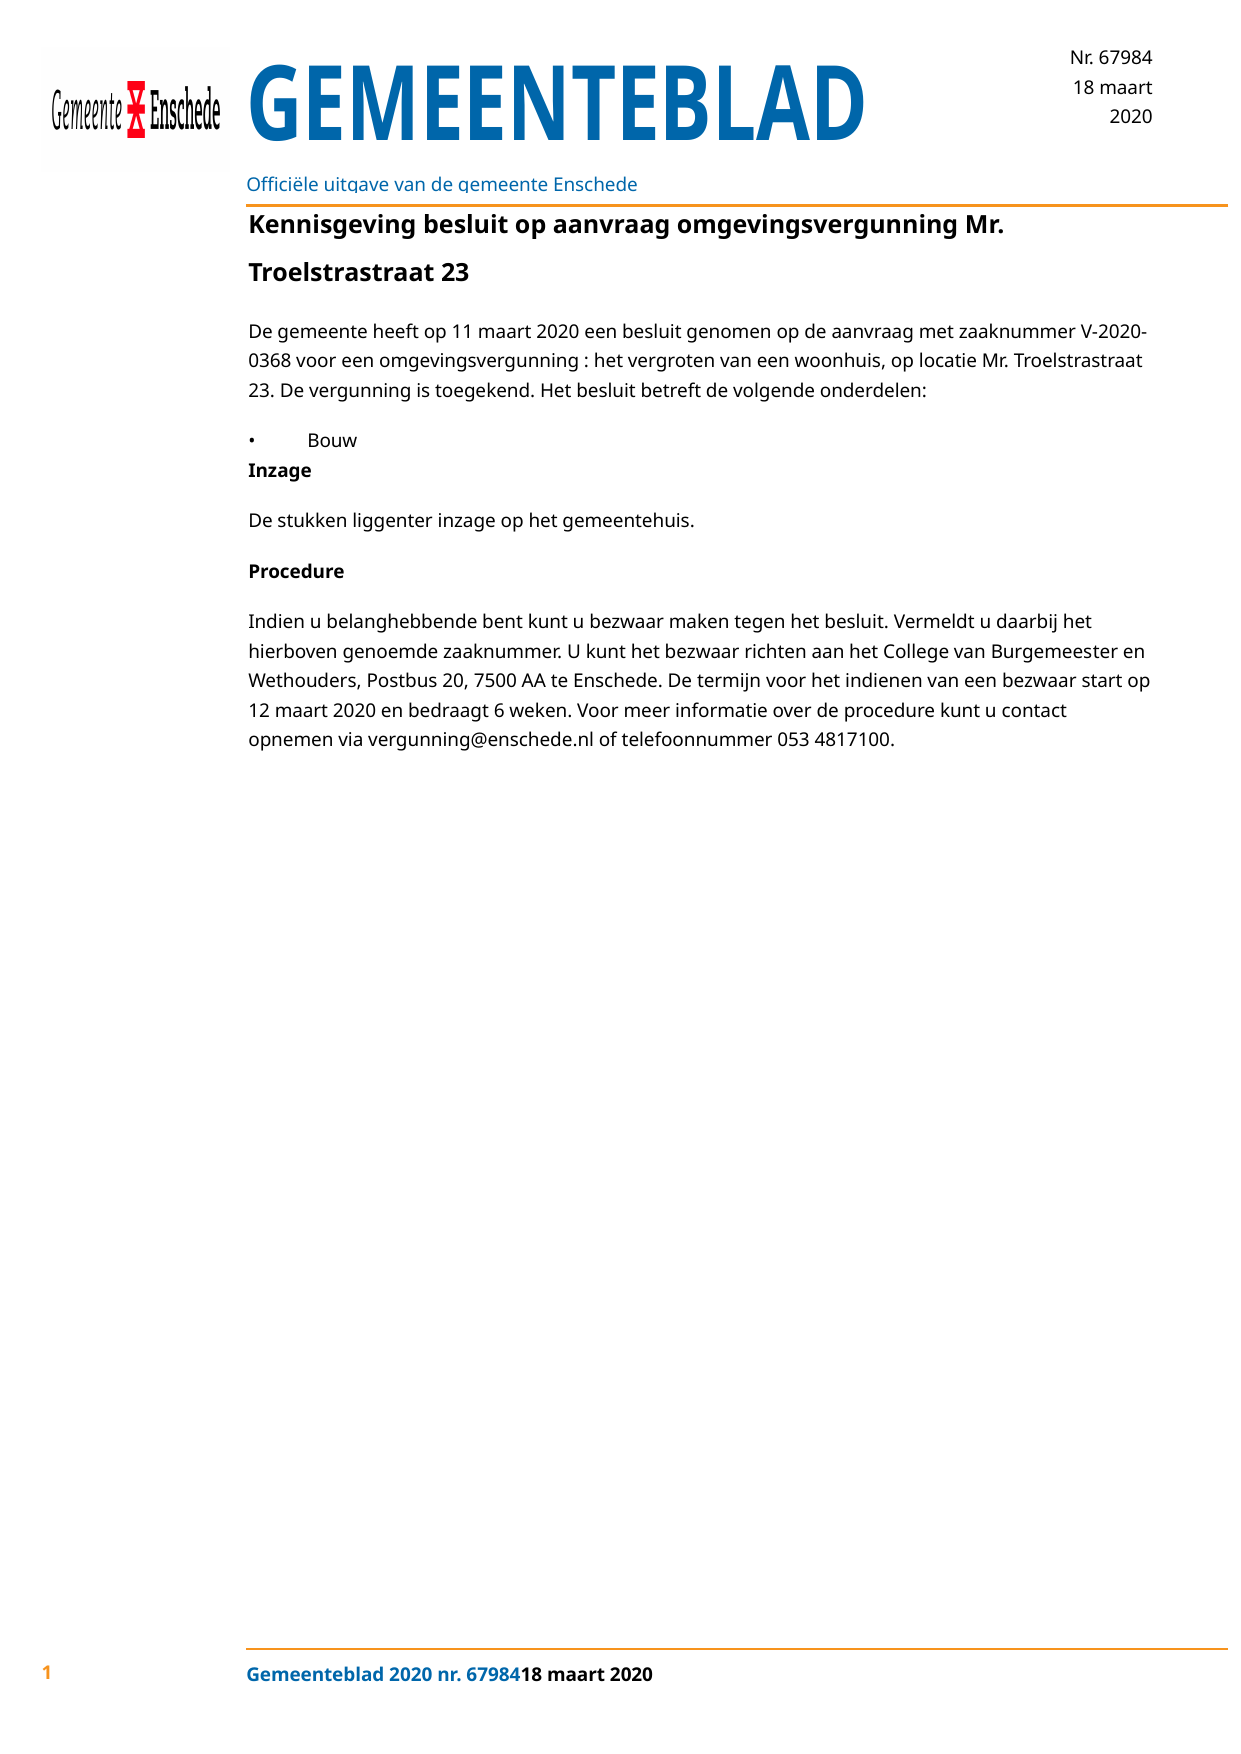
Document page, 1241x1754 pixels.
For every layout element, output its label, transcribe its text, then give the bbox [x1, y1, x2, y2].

picture [41, 47, 231, 172]
text Indien u belanghebbende bent kunt u bezwaar maken tegen het besluit. Vermeldt u daarbij het hierboven genoemde zaaknummer. U kunt het bezwaar richten aan het College van Burgemees­ter en Wethouders, Postbus 20, 7500 AA te Enschede. De termijn voor het indienen van een bezwaar start op 12 maart 2020 en bedraagt 6 weken. Voor meer informatie over de procedure kunt u contact opnemen via vergunning@enschede.nl of telefoonnummer 053 4817100. [248, 608, 1152, 752]
text Kennisgeving besluit op aanvraag omgevingsvergunning Mr. Troelstrastraat 23 [248, 207, 1152, 288]
text De gemeente heeft op 11 maart 2020 een besluit genomen op de aanvraag met zaaknummer V-2020-0368 voor een omgevingsvergunning : het vergroten van een woonhuis, op locatie Mr. Troelstrastraat 23. De vergunning is toegekend. Het besluit betreft de volgende onderdelen: [248, 318, 1152, 403]
text Procedure [248, 558, 1152, 584]
text De stukken liggenter inzage op het gemeentehuis. [248, 507, 1152, 533]
text Inzage [248, 457, 1152, 483]
list Bouw [248, 427, 1152, 453]
